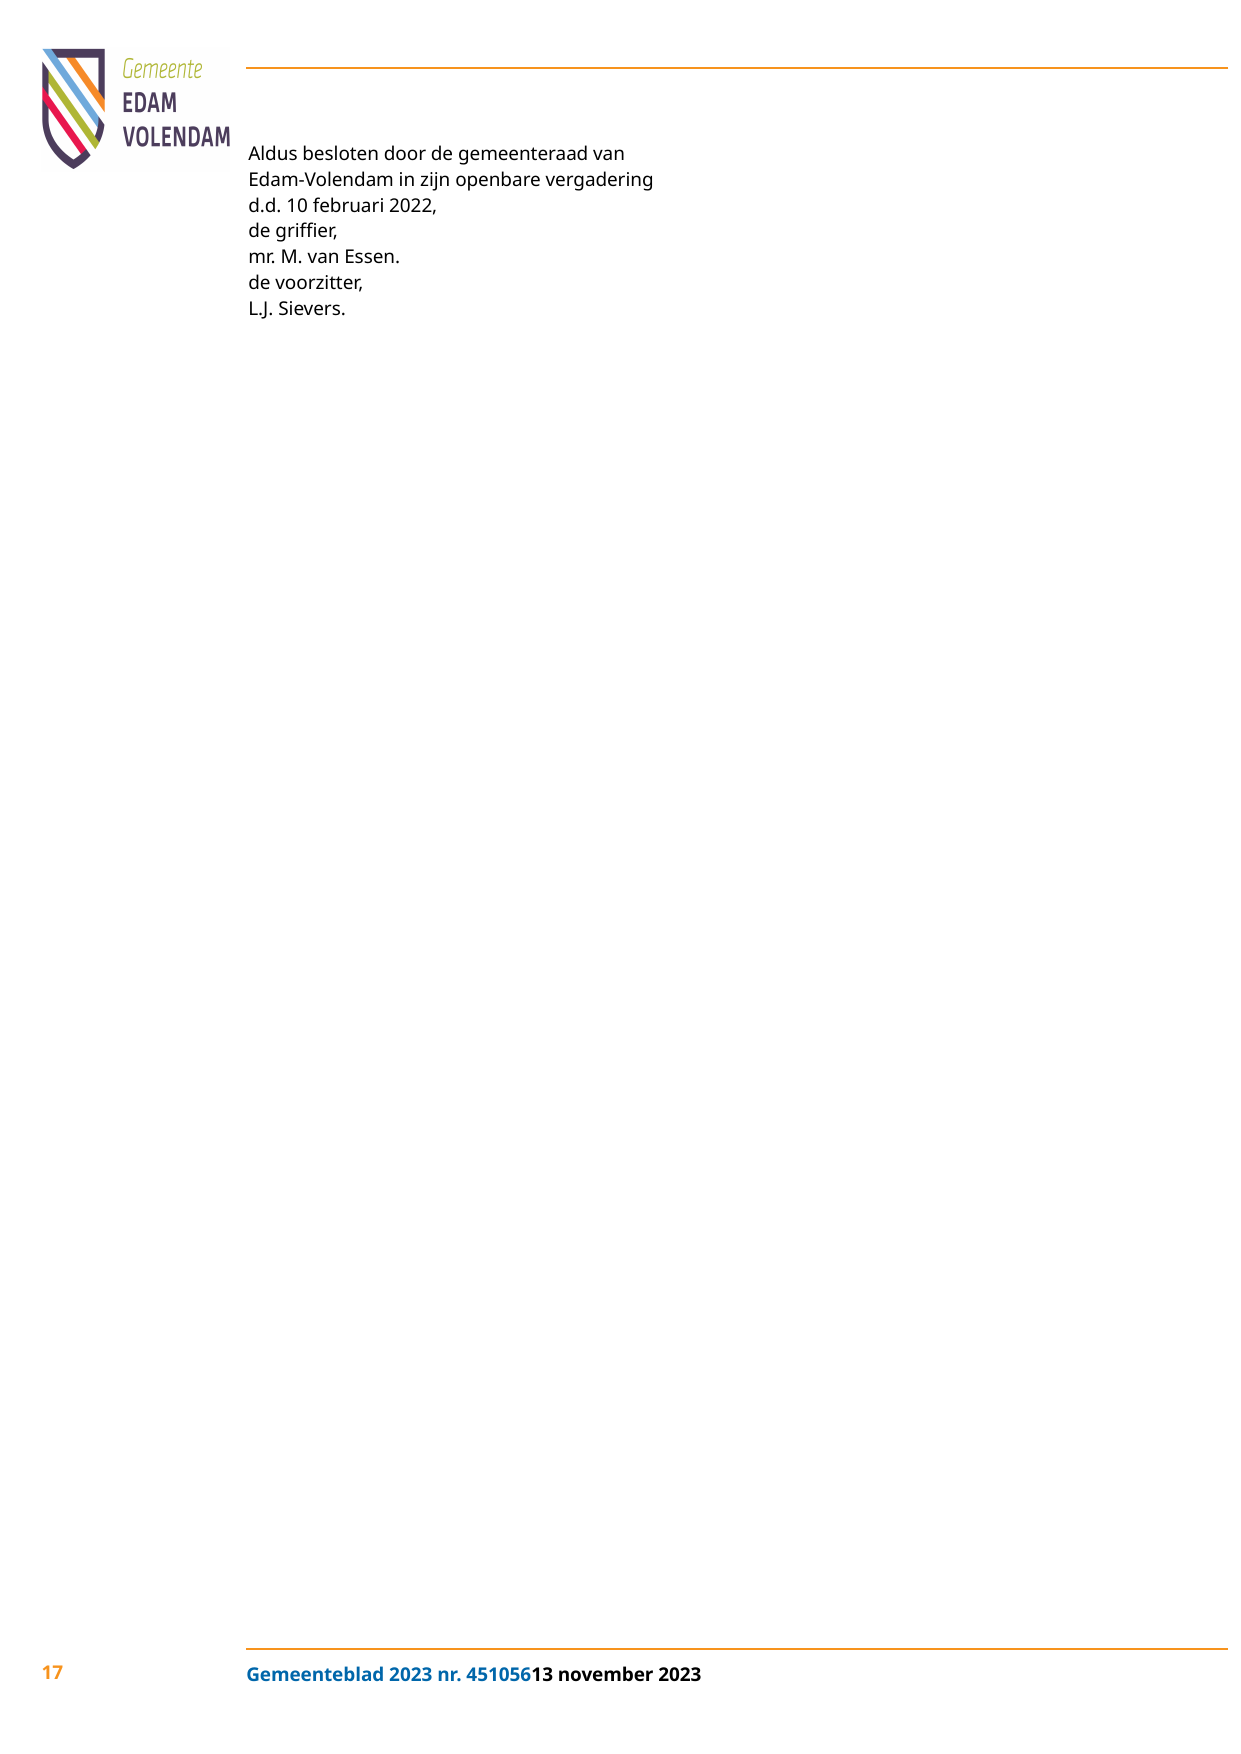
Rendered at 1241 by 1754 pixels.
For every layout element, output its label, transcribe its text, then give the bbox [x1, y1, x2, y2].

text L.J. Sievers. [248, 295, 1152, 321]
text de voorzitter, [248, 269, 1152, 295]
text de griffier, [248, 218, 1152, 243]
picture [41, 47, 231, 172]
text Aldus besloten door de gemeenteraad van [248, 140, 1152, 166]
text Edam-Volendam in zijn openbare vergadering [248, 166, 1152, 192]
text d.d. 10 februari 2022, [248, 192, 1152, 218]
text mr. M. van Essen. [248, 243, 1152, 269]
